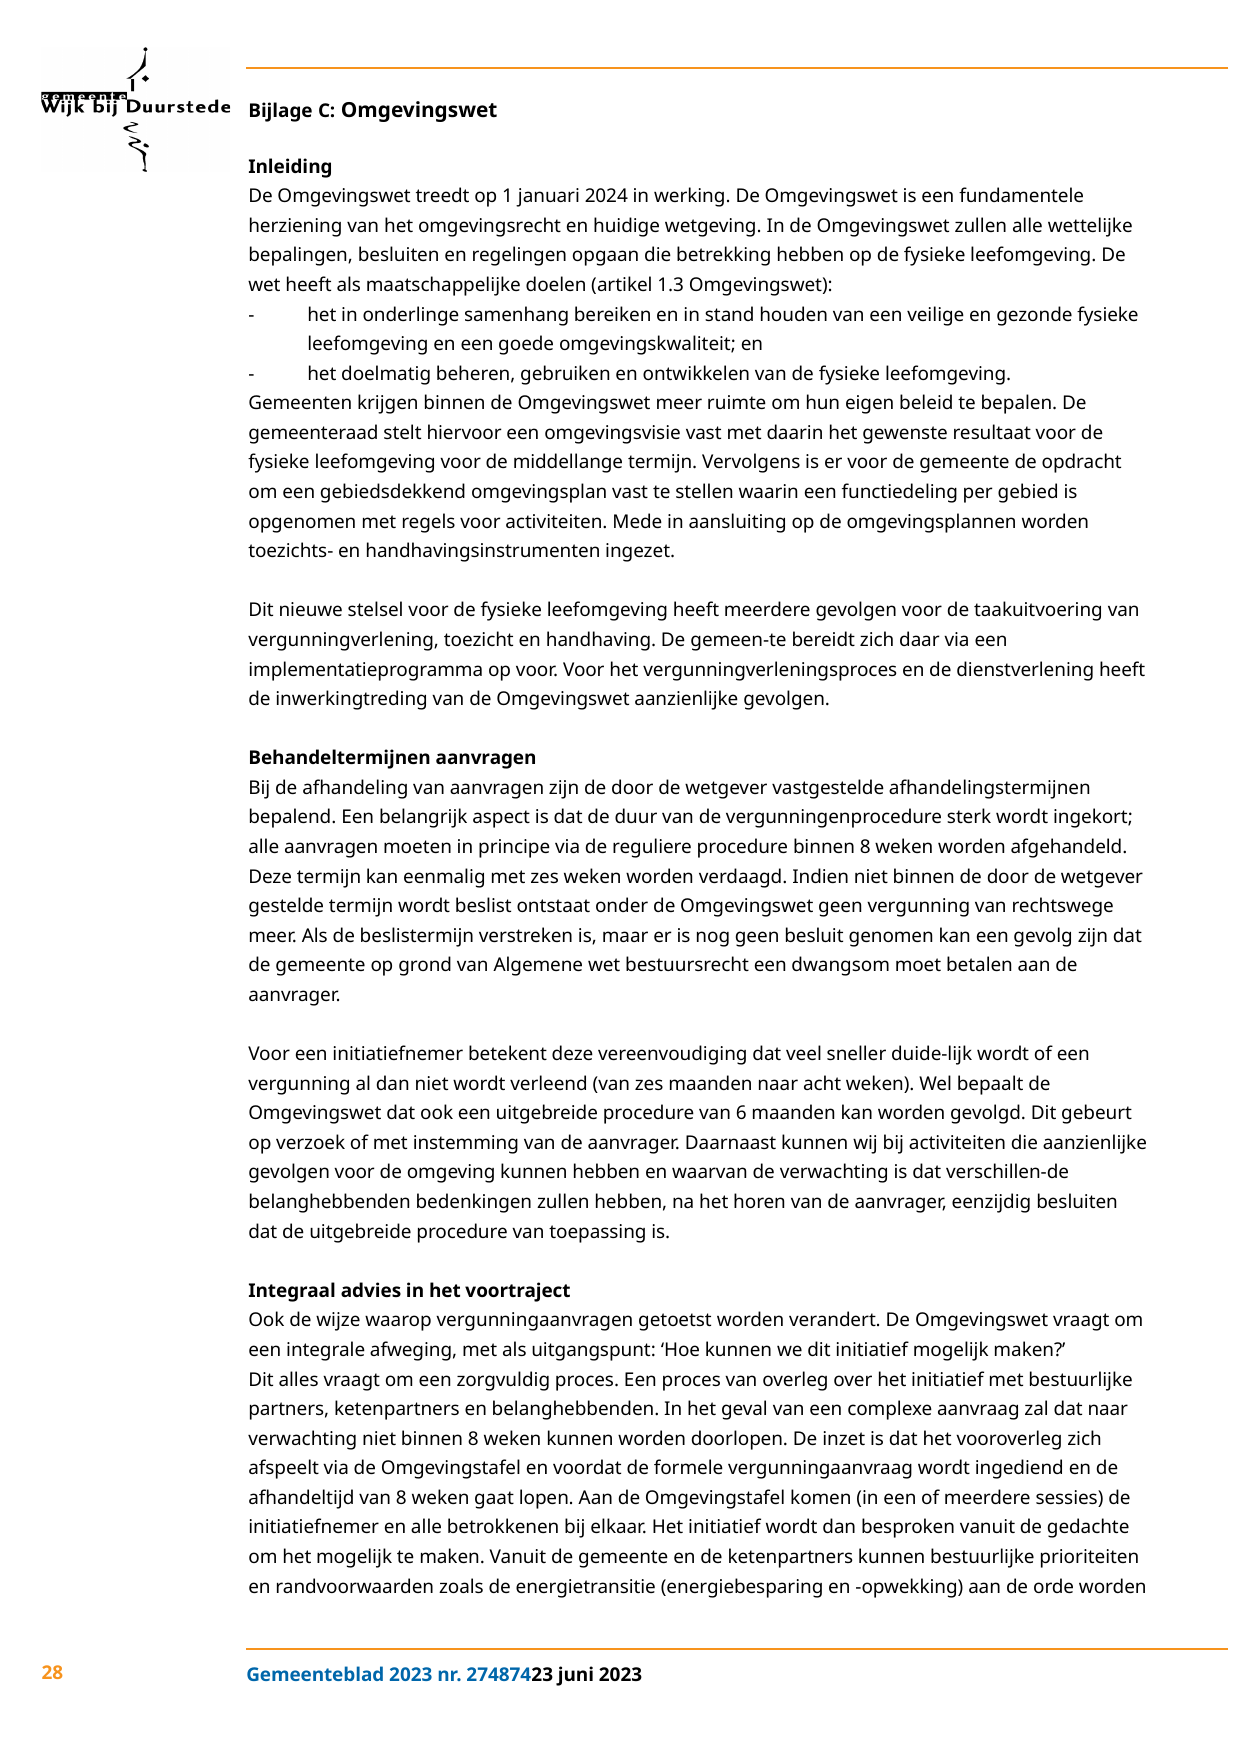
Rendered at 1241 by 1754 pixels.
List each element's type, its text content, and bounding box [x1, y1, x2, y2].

text Dit nieuwe stelsel voor de fysieke leefomgeving heeft meerdere gevolgen voor de taakuitvoering van vergunningverlening, toezicht en handhaving. De gemeen-te bereidt zich daar via een implementatieprogramma op voor. Voor het vergunningverleningsproces en de dienstverlening heeft de inwerkingtreding van de Omgevingswet aanzienlijke gevolgen. [248, 597, 1152, 711]
text Ook de wijze waarop vergunningaanvragen getoetst worden verandert. De Omgevingswet vraagt om een integrale afweging, met als uitgangspunt: ‘Hoe kunnen we dit initiatief mogelijk maken?’ [248, 1307, 1152, 1362]
picture [41, 47, 231, 172]
text Bijlage C: Omgevingswet [248, 95, 1152, 123]
text Bij de afhandeling van aanvragen zijn de door de wetgever vastgestelde afhandelingstermijnen bepalend. Een belangrijk aspect is dat de duur van de vergunningenprocedure sterk wordt ingekort; alle aanvragen moeten in principe via de reguliere procedure binnen 8 weken worden afgehandeld. Deze termijn kan eenmalig met zes weken worden verdaagd. Indien niet binnen de door de wetgever gestelde termijn wordt beslist ontstaat onder de Omgevingswet geen vergunning van rechtswege meer. Als de beslistermijn verstreken is, maar er is nog geen besluit genomen kan een gevolg zijn dat de gemeente op grond van Algemene wet bestuursrecht een dwangsom moet betalen aan de aanvrager. [248, 774, 1152, 1007]
text Gemeenten krijgen binnen de Omgevingswet meer ruimte om hun eigen beleid te bepalen. De gemeenteraad stelt hiervoor een omgevingsvisie vast met daarin het gewenste resultaat voor de fysieke leefomgeving voor de middellange termijn. Vervolgens is er voor de gemeente de opdracht om een gebiedsdekkend omgevingsplan vast te stellen waarin een functiedeling per gebied is opgenomen met regels voor activiteiten. Mede in aansluiting op de omgevingsplannen worden toezichts- en handhavingsinstrumenten ingezet. [248, 389, 1152, 563]
list het doelmatig beheren, gebruiken en ontwikkelen van de fysieke leefomgeving. [248, 360, 1152, 386]
text Integraal advies in het voortraject [248, 1277, 1152, 1303]
text Dit alles vraagt om een zorgvuldig proces. Een proces van overleg over het initiatief met bestuurlijke partners, ketenpartners en belanghebbenden. In het geval van een complexe aanvraag zal dat naar verwachting niet binnen 8 weken kunnen worden doorlopen. De inzet is dat het vooroverleg zich afspeelt via de Omgevingstafel en voordat de formele vergunningaanvraag wordt ingediend en de afhandeltijd van 8 weken gaat lopen. Aan de Omgevingstafel komen (in een of meerdere sessies) de initiatiefnemer en alle betrokkenen bij elkaar. Het initiatief wordt dan besproken vanuit de gedachte om het mogelijk te maken. Vanuit de gemeente en de ketenpartners kunnen bestuurlijke prioriteiten en randvoorwaarden zoals de energietransitie (energiebesparing en -opwekking) aan de orde worden [248, 1366, 1152, 1599]
text Inleiding [248, 153, 1152, 179]
text De Omgevingswet treedt op 1 januari 2024 in werking. De Omgevingswet is een fundamentele herziening van het omgevingsrecht en huidige wetgeving. In de Omgevingswet zullen alle wettelijke bepalingen, besluiten en regelingen opgaan die betrekking hebben op de fysieke leefomgeving. De wet heeft als maatschappelijke doelen (artikel 1.3 Omgevingswet): [248, 182, 1152, 297]
list het in onderlinge samenhang bereiken en in stand houden van een veilige en gezonde fysieke leefomgeving en een goede omgevingskwaliteit; en [248, 301, 1152, 356]
text Voor een initiatiefnemer betekent deze vereenvoudiging dat veel sneller duide-lijk wordt of een vergunning al dan niet wordt verleend (van zes maanden naar acht weken). Wel bepaalt de Omgevingswet dat ook een uitgebreide procedure van 6 maanden kan worden gevolgd. Dit gebeurt op verzoek of met instemming van de aanvrager. Daarnaast kunnen wij bij activiteiten die aanzienlijke gevolgen voor de omgeving kunnen hebben en waarvan de verwachting is dat verschillen-de belanghebbenden bedenkingen zullen hebben, na het horen van de aanvrager, eenzijdig besluiten dat de uitgebreide procedure van toepassing is. [248, 1040, 1152, 1244]
text Behandeltermijnen aanvragen [248, 744, 1152, 770]
